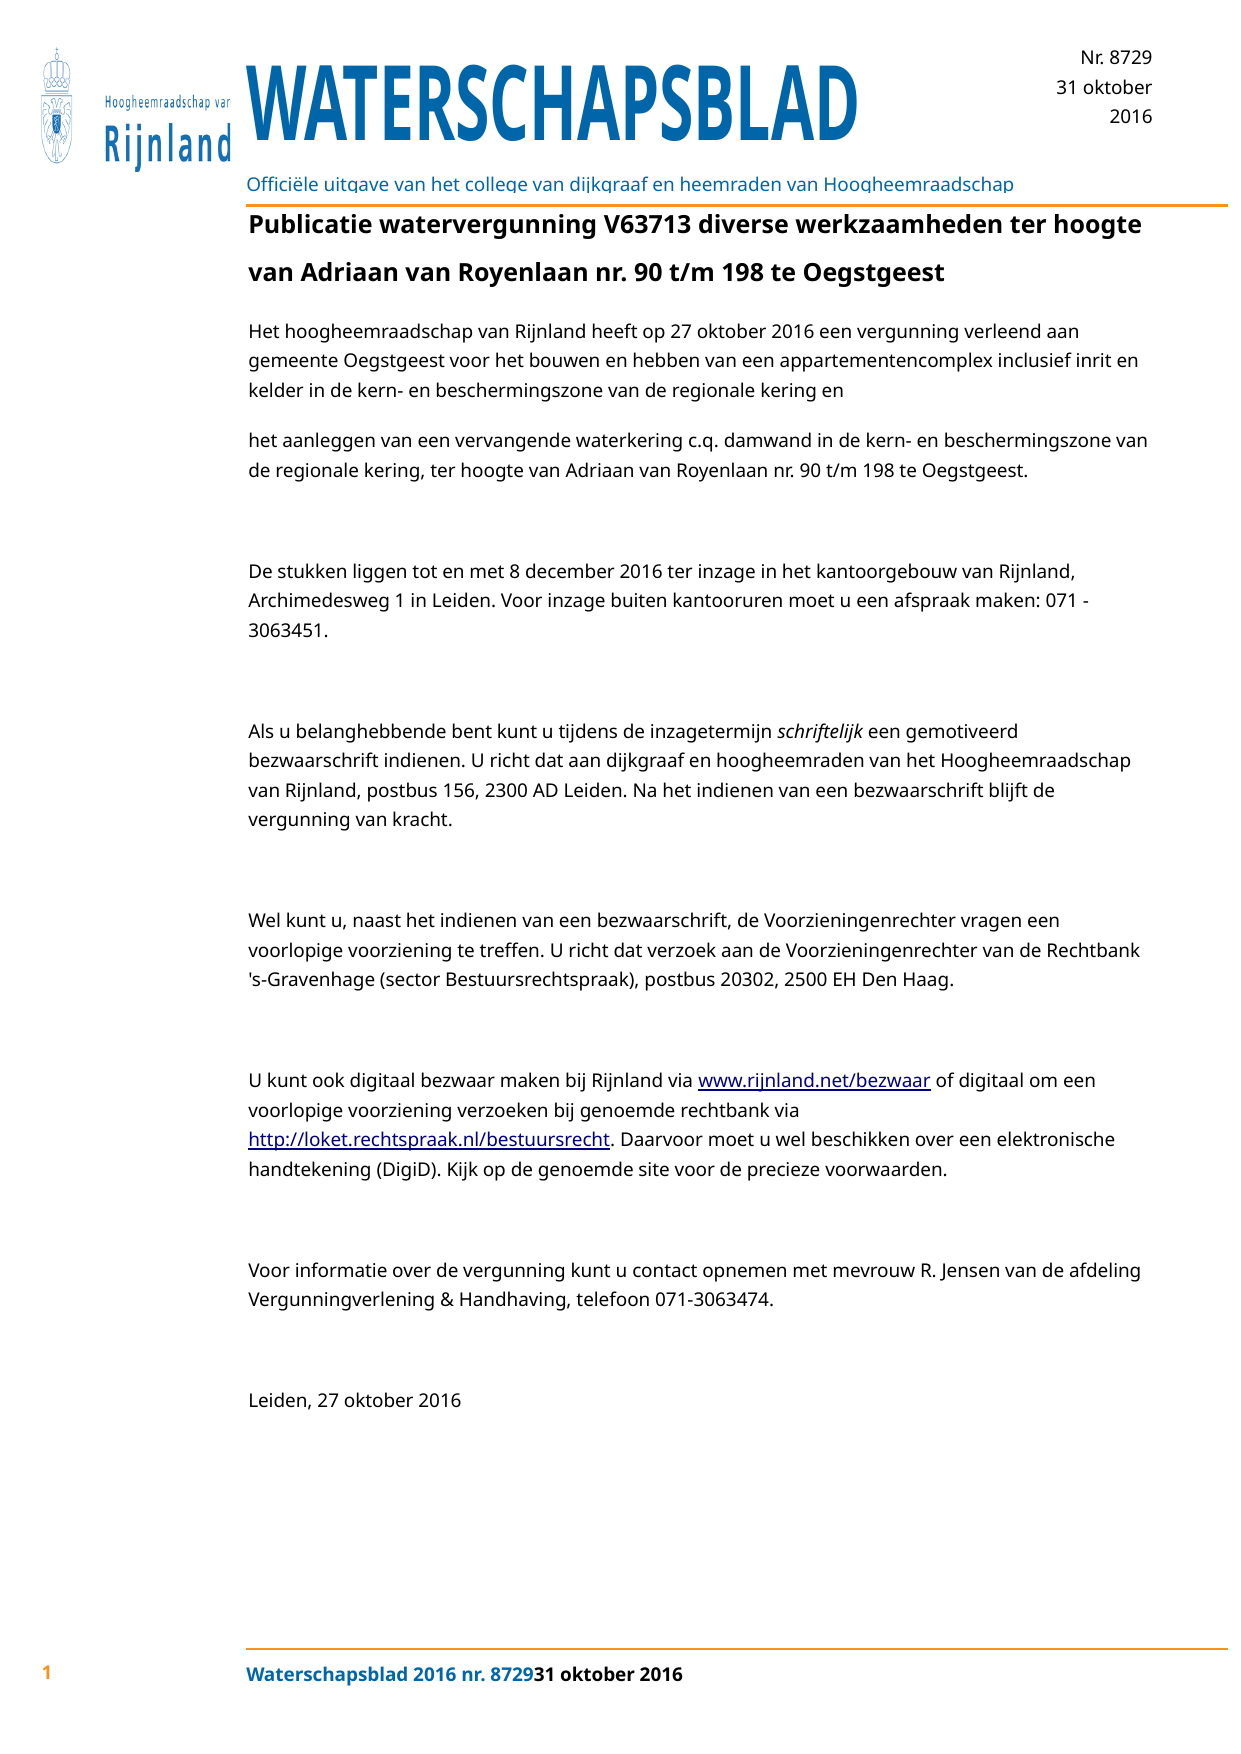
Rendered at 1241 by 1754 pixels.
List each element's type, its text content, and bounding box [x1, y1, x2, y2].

text Wel kunt u, naast het indienen van een bezwaarschrift, de Voorzieningenrechter vragen een voorlopige voorziening te treffen. U richt dat verzoek aan de Voorzieningenrechter van de Rechtbank 's-Gravenhage (sector Bestuursrechtspraak), postbus 20302, 2500 EH Den Haag. [248, 907, 1152, 992]
text Voor informatie over de vergunning kunt u contact opnemen met mevrouw R. Jensen van de afdeling Vergunningverlening & Handhaving, telefoon 071-3063474. [248, 1257, 1152, 1312]
text De stukken liggen tot en met 8 december 2016 ter inzage in het kantoorgebouw van Rijnland, Archimedesweg 1 in Leiden. Voor inzage buiten kantooruren moet u een afspraak maken: 071 - 3063451. [248, 558, 1152, 643]
picture [41, 47, 231, 172]
text Het hoogheemraadschap van Rijnland heeft op 27 oktober 2016 een vergunning verleend aan gemeente Oegstgeest voor het bouwen en hebben van een appartementencomplex inclusief inrit en kelder in de kern- en beschermingszone van de regionale kering en [248, 318, 1152, 403]
text Als u belanghebbende bent kunt u tijdens de inzagetermijn schriftelijk een gemotiveerd bezwaarschrift indienen. U richt dat aan dijkgraaf en hoogheemraden van het Hoogheemraadschap van Rijnland, postbus 156, 2300 AD Leiden. Na het indienen van een bezwaarschrift blijft de vergunning van kracht. [248, 718, 1152, 832]
text het aanleggen van een vervangende waterkering c.q. damwand in de kern- en beschermingszone van de regionale kering, ter hoogte van Adriaan van Royenlaan nr. 90 t/m 198 te Oegstgeest. [248, 427, 1152, 483]
text Leiden, 27 oktober 2016 [248, 1387, 1152, 1413]
text U kunt ook digitaal bezwaar maken bij Rijnland via www.rijnland.net/bezwaar of digitaal om een voorlopige voorziening verzoeken bij genoemde rechtbank via http://loket.rechtspraak.nl/bestuursrecht. Daarvoor moet u wel beschikken over een elektronische handtekening (DigiD). Kijk op de genoemde site voor de precieze voorwaarden. [248, 1067, 1152, 1182]
text Publicatie watervergunning V63713 diverse werkzaamheden ter hoogte van Adriaan van Royenlaan nr. 90 t/m 198 te Oegstgeest [248, 207, 1152, 288]
